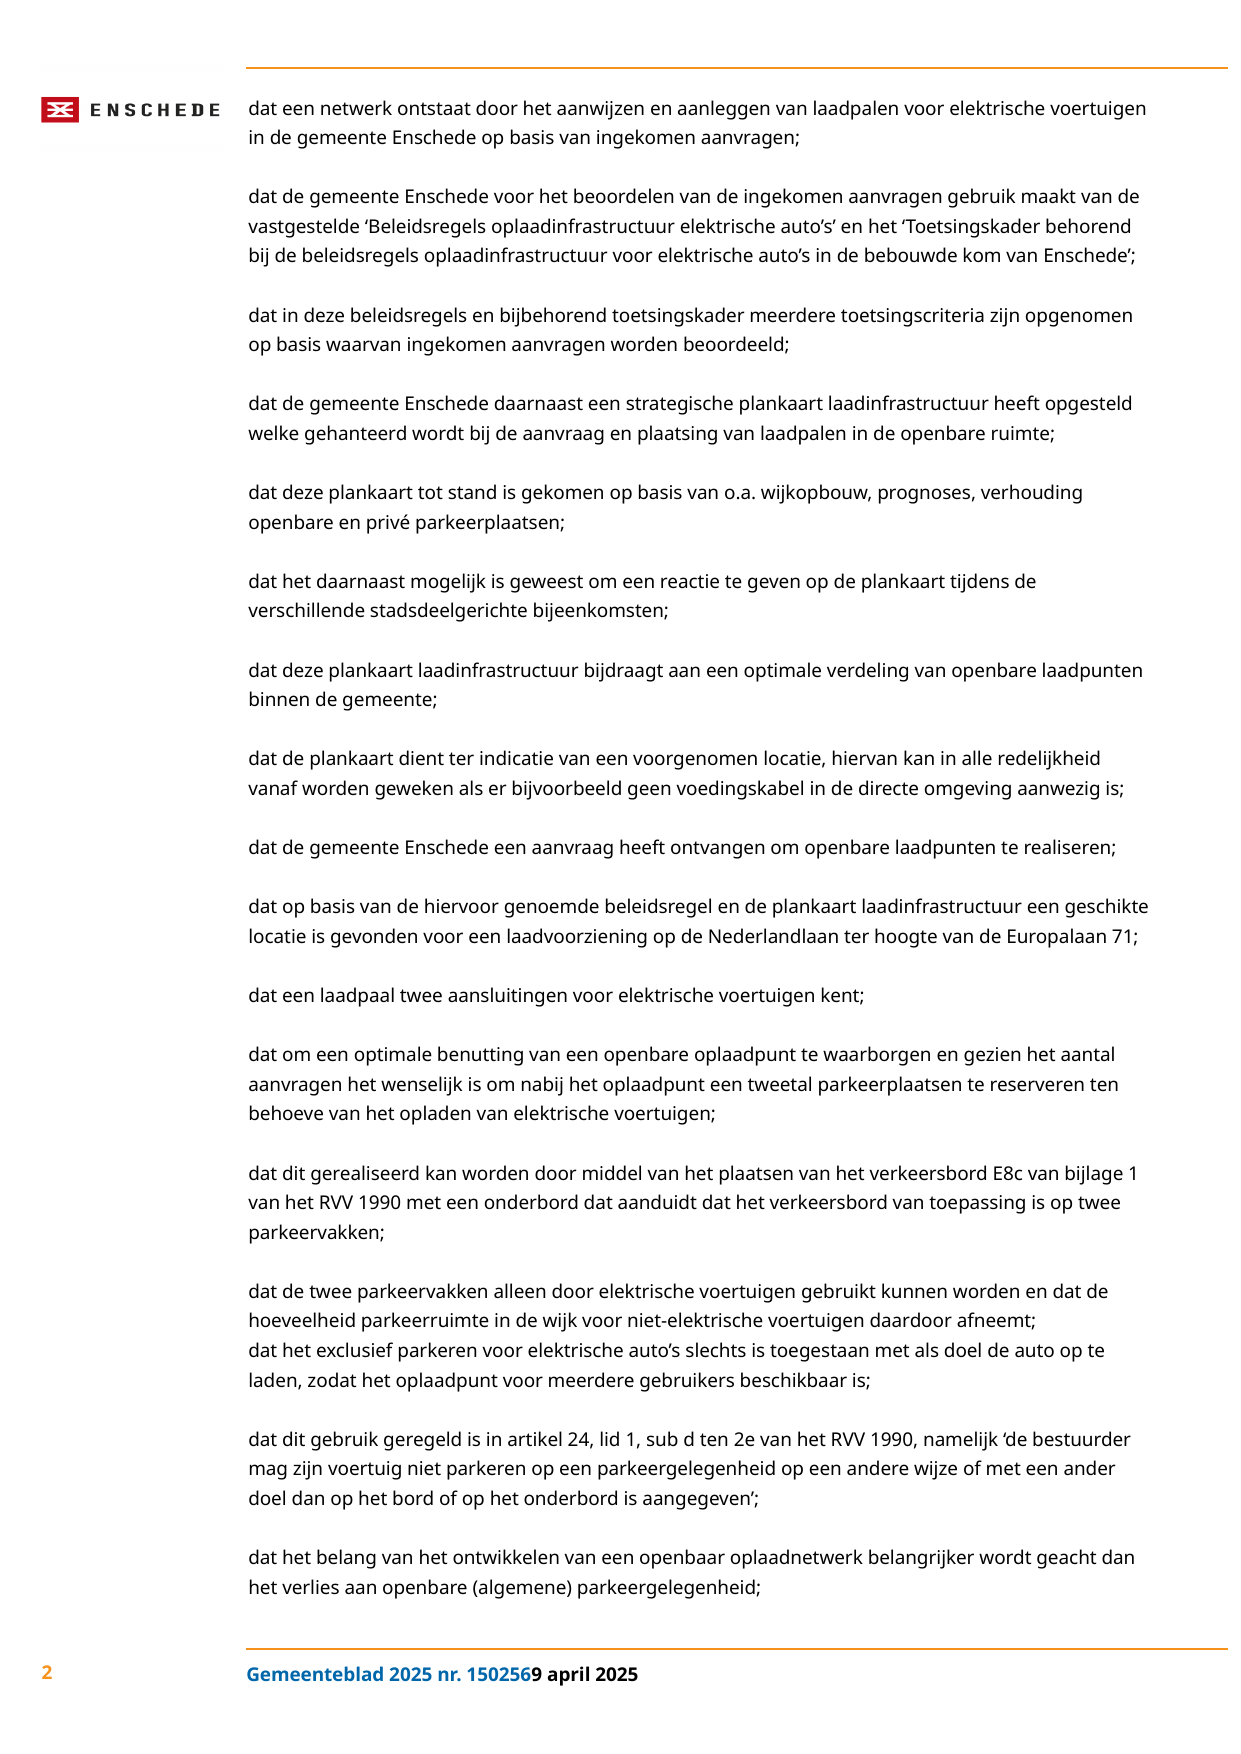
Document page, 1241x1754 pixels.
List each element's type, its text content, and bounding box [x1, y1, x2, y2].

text dat het belang van het ontwikkelen van een openbaar oplaadnetwerk belangrijker wordt geacht dan het verlies aan openbare (algemene) parkeergelegenheid; [248, 1544, 1152, 1600]
text dat deze plankaart tot stand is gekomen op basis van o.a. wijkopbouw, prognoses, verhouding openbare en privé parkeerplaatsen; [248, 479, 1152, 535]
text dat de twee parkeervakken alleen door elektrische voertuigen gebruikt kunnen worden en dat de hoeveelheid parkeerruimte in de wijk voor niet-elektrische voertuigen daardoor afneemt; [248, 1278, 1152, 1333]
text dat deze plankaart laadinfrastructuur bijdraagt aan een optimale verdeling van openbare laadpunten binnen de gemeente; [248, 657, 1152, 712]
text dat het daarnaast mogelijk is geweest om een reactie te geven op de plankaart tijdens de verschillende stadsdeelgerichte bijeenkomsten; [248, 568, 1152, 623]
text dat de plankaart dient ter indicatie van een voorgenomen locatie, hiervan kan in alle redelijkheid vanaf worden geweken als er bijvoorbeeld geen voedingskabel in de directe omgeving aanwezig is; [248, 746, 1152, 801]
picture [41, 47, 231, 172]
text dat dit gerealiseerd kan worden door middel van het plaatsen van het verkeersbord E8c van bijlage 1 van het RVV 1990 met een onderbord dat aanduidt dat het verkeersbord van toepassing is op twee parkeervakken; [248, 1160, 1152, 1245]
text dat de gemeente Enschede een aanvraag heeft ontvangen om openbare laadpunten te realiseren; [248, 834, 1152, 860]
text dat op basis van de hiervoor genoemde beleidsregel en de plankaart laadinfrastructuur een geschikte locatie is gevonden voor een laadvoorziening op de Nederlandlaan ter hoogte van de Europalaan 71; [248, 893, 1152, 949]
text dat de gemeente Enschede daarnaast een strategische plankaart laadinfrastructuur heeft opgesteld welke gehanteerd wordt bij de aanvraag en plaatsing van laadpalen in de openbare ruimte; [248, 391, 1152, 446]
text dat een laadpaal twee aansluitingen voor elektrische voertuigen kent; [248, 982, 1152, 1008]
text dat de gemeente Enschede voor het beoordelen van de ingekomen aanvragen gebruik maakt van de vastgestelde ‘Beleidsregels oplaadinfrastructuur elektrische auto’s’ en het ‘Toetsingskader behorend bij de beleidsregels oplaadinfrastructuur voor elektrische auto’s in de bebouwde kom van Enschede’; [248, 183, 1152, 268]
text dat dit gebruik geregeld is in artikel 24, lid 1, sub d ten 2e van het RVV 1990, namelijk ‘de bestuurder mag zijn voertuig niet parkeren op een parkeergelegenheid op een andere wijze of met een ander doel dan op het bord of op het onderbord is aangegeven’; [248, 1426, 1152, 1511]
text dat het exclusief parkeren voor elektrische auto’s slechts is toegestaan met als doel de auto op te laden, zodat het oplaadpunt voor meerdere gebruikers beschikbaar is; [248, 1337, 1152, 1393]
text dat in deze beleidsregels en bijbehorend toetsingskader meerdere toetsingscriteria zijn opgenomen op basis waarvan ingekomen aanvragen worden beoordeeld; [248, 302, 1152, 357]
text dat een netwerk ontstaat door het aanwijzen en aanleggen van laadpalen voor elektrische voertuigen in de gemeente Enschede op basis van ingekomen aanvragen; [248, 95, 1152, 150]
text dat om een optimale benutting van een openbare oplaadpunt te waarborgen en gezien het aantal aanvragen het wenselijk is om nabij het oplaadpunt een tweetal parkeerplaatsen te reserveren ten behoeve van het opladen van elektrische voertuigen; [248, 1041, 1152, 1126]
